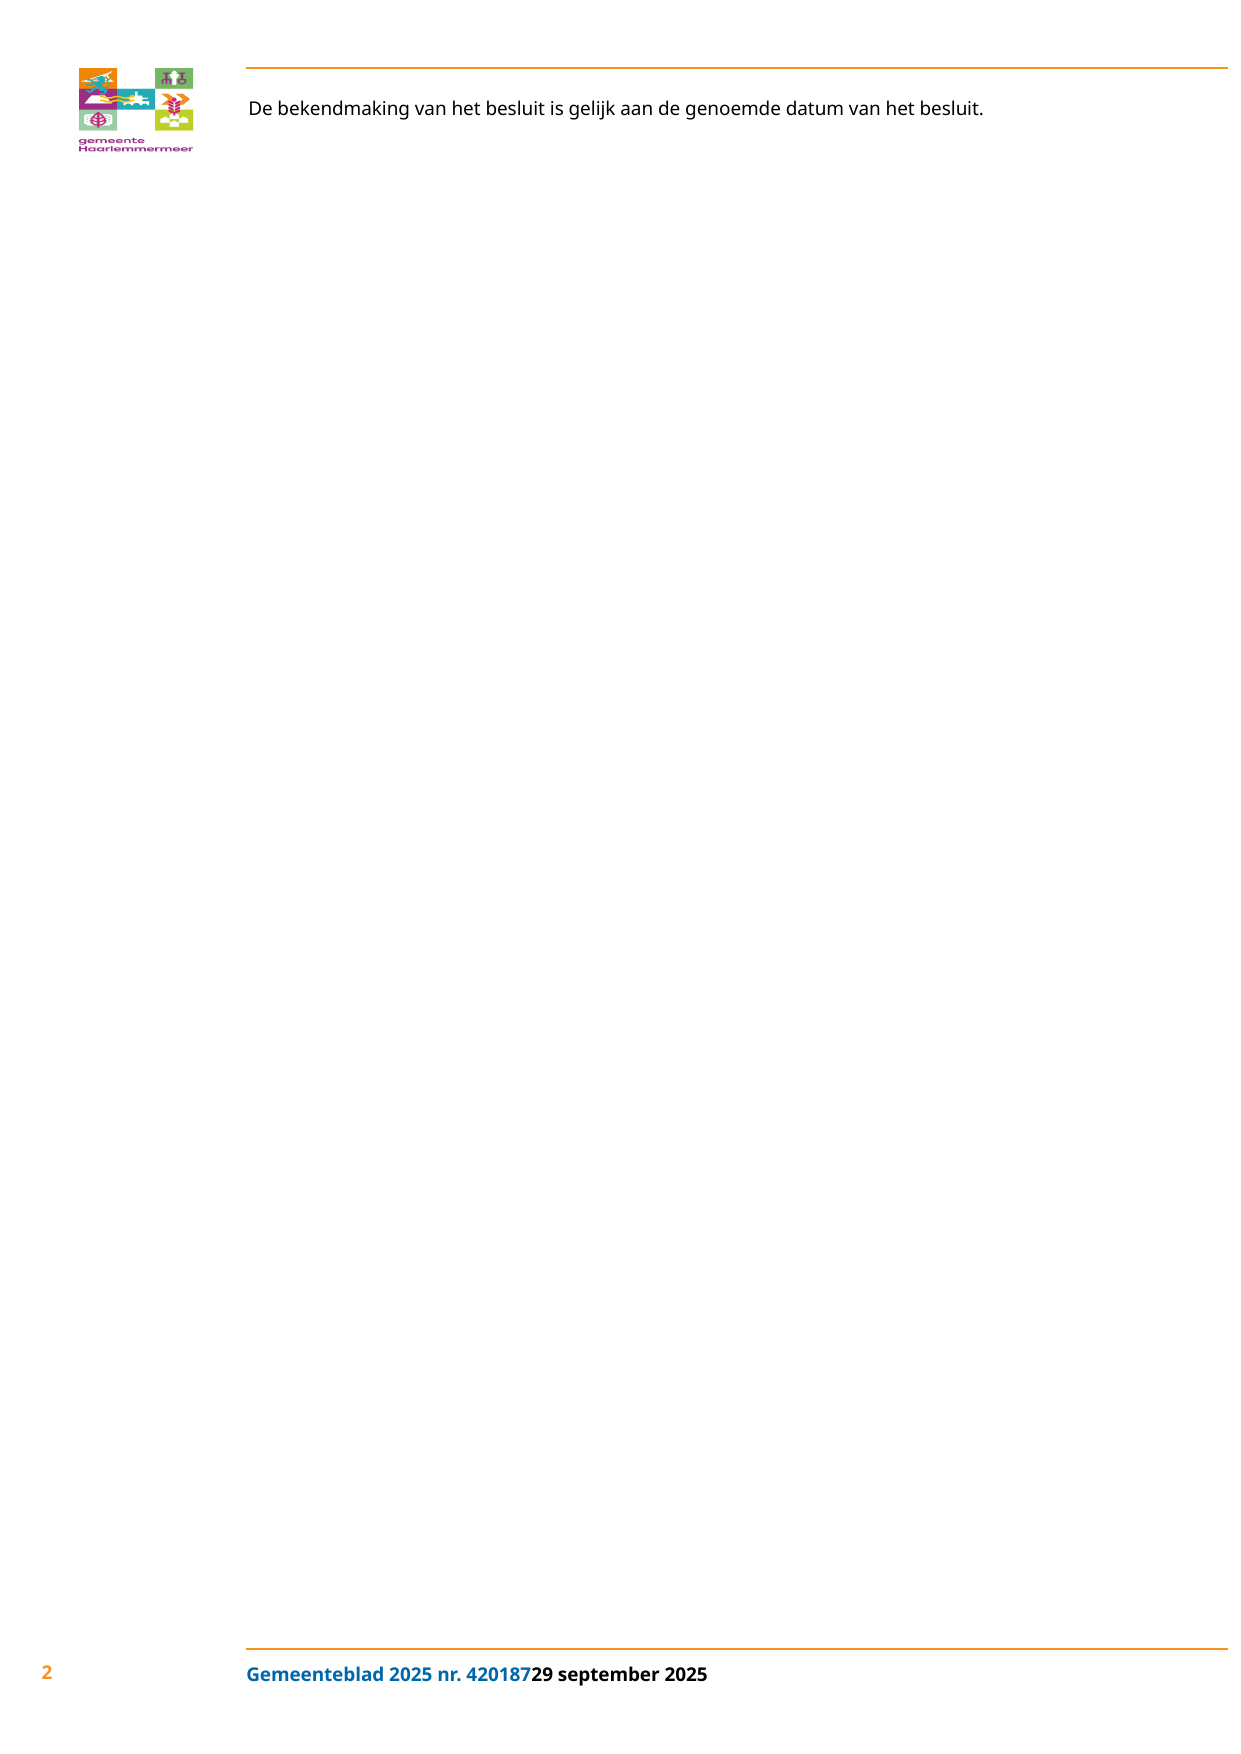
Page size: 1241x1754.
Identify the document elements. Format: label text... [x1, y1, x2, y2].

picture [41, 47, 231, 172]
text De bekendmaking van het besluit is gelijk aan de genoemde datum van het besluit. [248, 95, 1152, 121]
